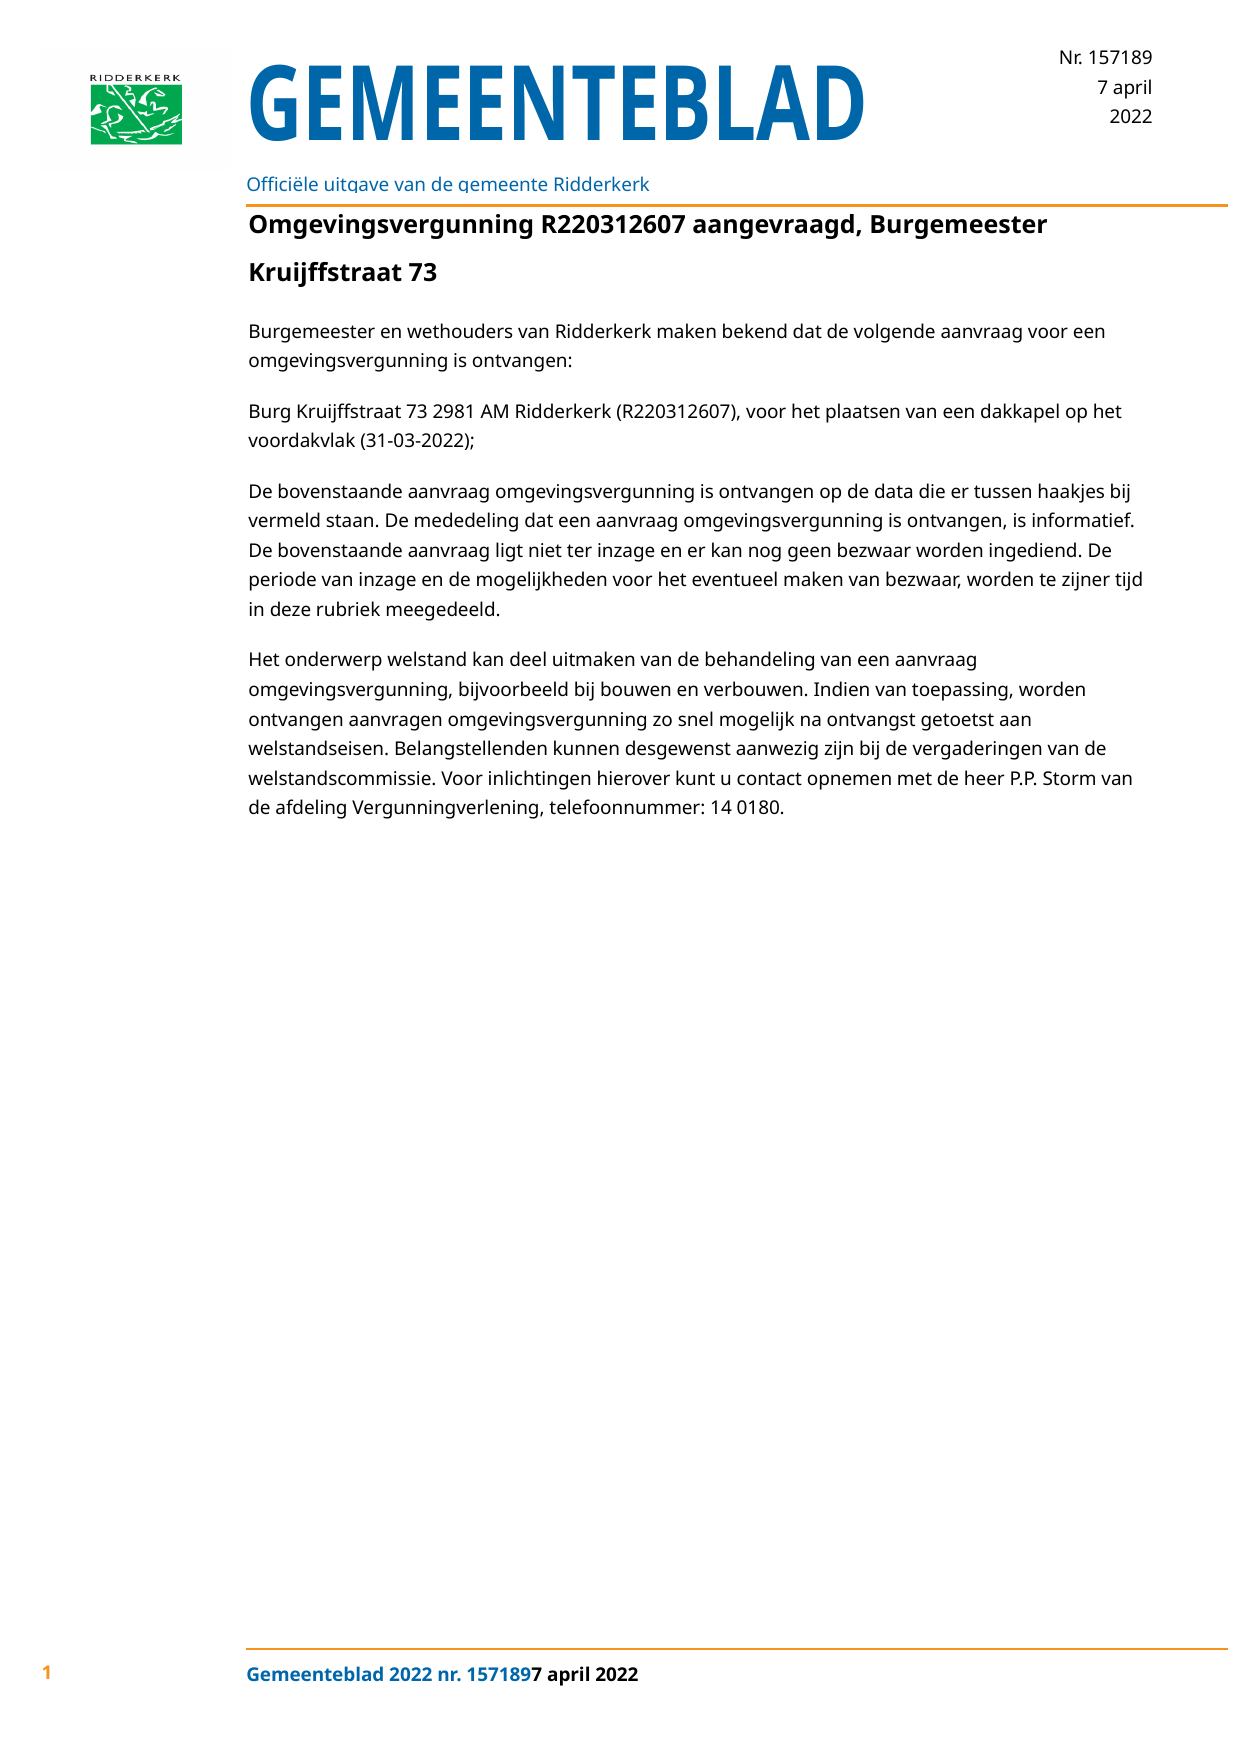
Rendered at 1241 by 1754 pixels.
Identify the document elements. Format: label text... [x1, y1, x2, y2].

text Burg Kruijffstraat 73 2981 AM Ridderkerk (R220312607), voor het plaatsen van een dakkapel op het voordakvlak (31-03-2022); [248, 398, 1152, 453]
text De bovenstaande aanvraag omgevingsvergunning is ontvangen op de data die er tussen haakjes bij vermeld staan. De mededeling dat een aanvraag omgevingsvergunning is ontvangen, is informatief. De bovenstaande aanvraag ligt niet ter inzage en er kan nog geen bezwaar worden ingediend. De periode van inzage en de mogelijkheden voor het eventueel maken van bezwaar, worden te zijner tijd in deze rubriek meegedeeld. [248, 478, 1152, 622]
text Omgevingsvergunning R220312607 aangevraagd, Burgemeester Kruijffstraat 73 [248, 207, 1152, 288]
text Burgemeester en wethouders van Ridderkerk maken bekend dat de volgende aanvraag voor een omgevingsvergunning is ontvangen: [248, 318, 1152, 373]
text Het onderwerp welstand kan deel uitmaken van de behandeling van een aanvraag omgevingsvergunning, bijvoorbeeld bij bouwen en verbouwen. Indien van toepassing, worden ontvangen aanvragen omgevingsvergunning zo snel mogelijk na ontvangst getoetst aan welstandseisen. Belangstellenden kunnen desgewenst aanwezig zijn bij de vergaderingen van de welstandscommissie. Voor inlichtingen hierover kunt u contact opnemen met de heer P.P. Storm van de afdeling Vergunningverlening, telefoonnummer: 14 0180. [248, 647, 1152, 820]
picture [41, 47, 231, 172]
